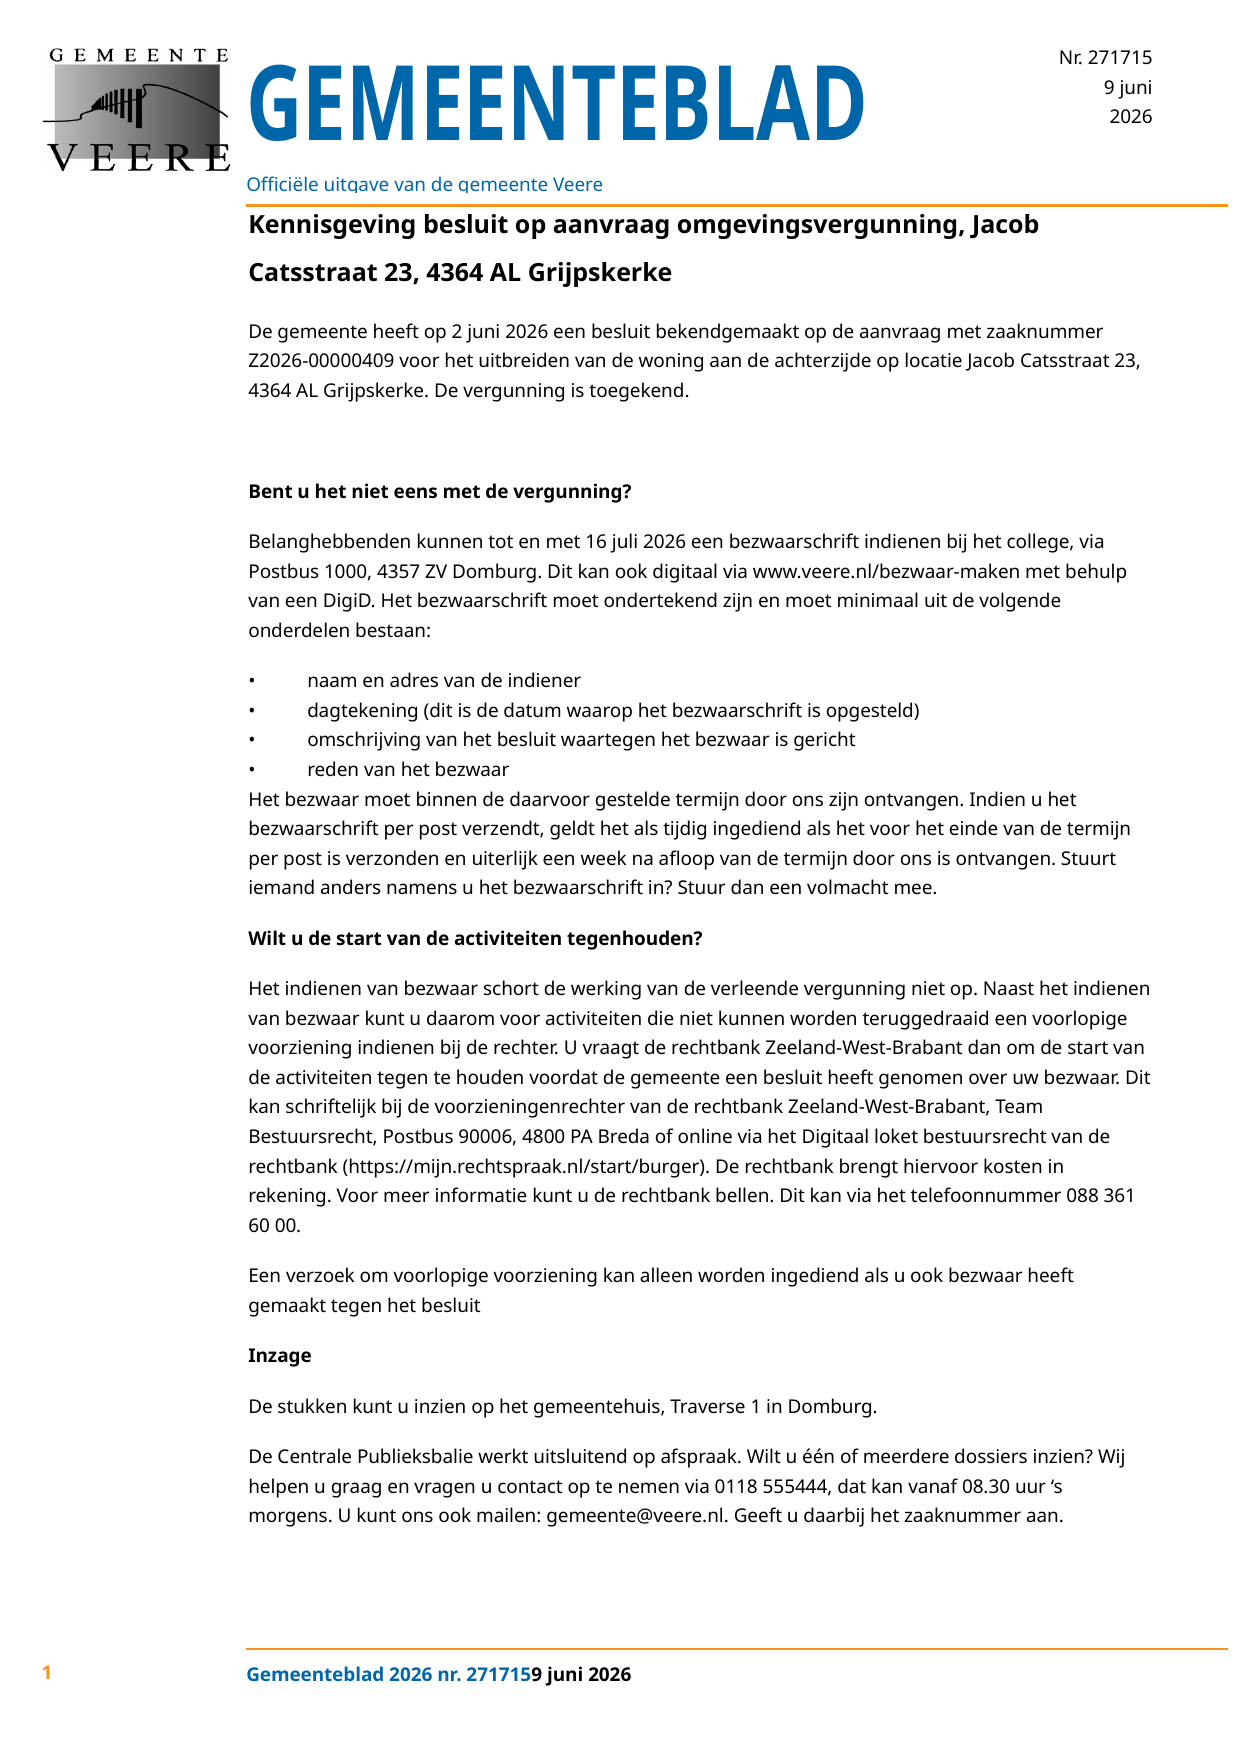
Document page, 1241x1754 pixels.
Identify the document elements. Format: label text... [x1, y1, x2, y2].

text Wilt u de start van de activiteiten tegenhouden? [248, 925, 1152, 951]
text Het indienen van bezwaar schort de werking van de verleende vergunning niet op. Naast het indienen van bezwaar kunt u daarom voor activiteiten die niet kunnen worden teruggedraaid een voorlopige voorziening indienen bij de rechter. U vraagt de rechtbank Zeeland-West-Brabant dan om de start van de activiteiten tegen te houden voordat de gemeente een besluit heeft genomen over uw bezwaar. Dit kan schriftelijk bij de voorzieningenrechter van de rechtbank Zeeland-West-Brabant, Team Bestuursrecht, Postbus 90006, 4800 PA Breda of online via het Digitaal loket bestuursrecht van de rechtbank (https://mijn.rechtspraak.nl/start/burger). De rechtbank brengt hiervoor kosten in rekening. Voor meer informatie kunt u de rechtbank bellen. Dit kan via het telefoonnummer 088 361 60 00. [248, 975, 1152, 1238]
text Inzage [248, 1342, 1152, 1368]
list naam en adres van de indiener [248, 667, 1152, 693]
text De gemeente heeft op 2 juni 2026 een besluit bekendgemaakt op de aanvraag met zaaknummer Z2026-00000409 voor het uitbreiden van de woning aan de achterzijde op locatie Jacob Catsstraat 23, 4364 AL Grijpskerke. De vergunning is toegekend. [248, 318, 1152, 403]
text Belanghebbenden kunnen tot en met 16 juli 2026 een bezwaarschrift indienen bij het college, via Postbus 1000, 4357 ZV Domburg. Dit kan ook digitaal via www.veere.nl/bezwaar-maken met behulp van een DigiD. Het bezwaarschrift moet ondertekend zijn en moet minimaal uit de volgende onderdelen bestaan: [248, 528, 1152, 643]
picture [41, 47, 231, 172]
list reden van het bezwaar [248, 756, 1152, 782]
text De Centrale Publieksbalie werkt uitsluitend op afspraak. Wilt u één of meerdere dossiers inzien? Wij helpen u graag en vragen u contact op te nemen via 0118 555444, dat kan vanaf 08.30 uur ‘s morgens. U kunt ons ook mailen: gemeente@veere.nl. Geeft u daarbij het zaaknummer aan. [248, 1443, 1152, 1528]
text Bent u het niet eens met de vergunning? [248, 478, 1152, 504]
text De stukken kunt u inzien op het gemeentehuis, Traverse 1 in Domburg. [248, 1393, 1152, 1419]
list dagtekening (dit is de datum waarop het bezwaarschrift is opgesteld) [248, 697, 1152, 723]
text Het bezwaar moet binnen de daarvoor gestelde termijn door ons zijn ontvangen. Indien u het bezwaarschrift per post verzendt, geldt het als tijdig ingediend als het voor het einde van de termijn per post is verzonden en uiterlijk een week na afloop van de termijn door ons is ontvangen. Stuurt iemand anders namens u het bezwaarschrift in? Stuur dan een volmacht mee. [248, 786, 1152, 900]
text Kennisgeving besluit op aanvraag omgevingsvergunning, Jacob Catsstraat 23, 4364 AL Grijpskerke [248, 207, 1152, 288]
list omschrijving van het besluit waartegen het bezwaar is gericht [248, 727, 1152, 752]
text Een verzoek om voorlopige voorziening kan alleen worden ingediend als u ook bezwaar heeft gemaakt tegen het besluit [248, 1262, 1152, 1318]
